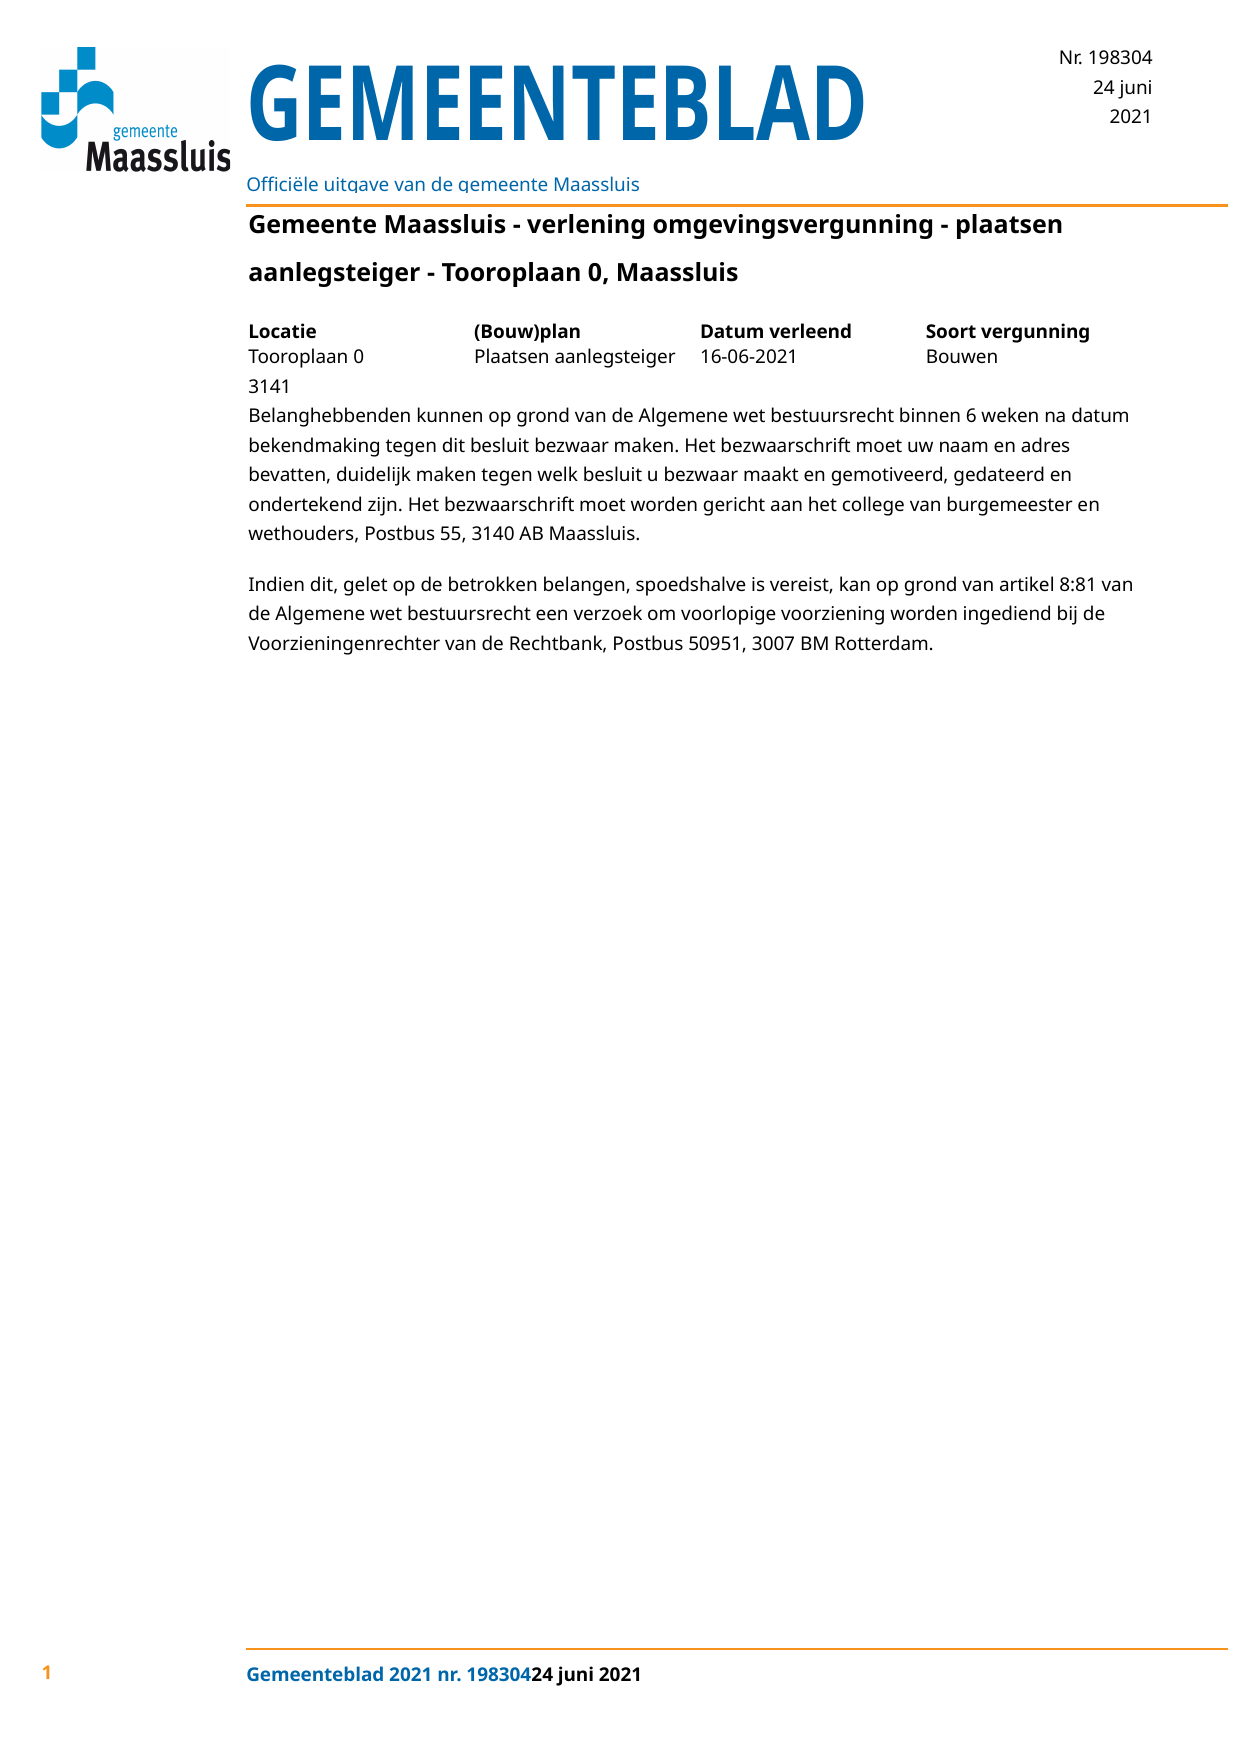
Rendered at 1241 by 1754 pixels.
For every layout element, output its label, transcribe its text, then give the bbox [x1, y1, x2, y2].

table_cell Tooroplaan 0 3141 [248, 344, 474, 399]
text Belanghebbenden kunnen op grond van de Algemene wet bestuursrecht binnen 6 weken na datum bekendmaking tegen dit besluit bezwaar maken. Het bezwaarschrift moet uw naam en adres bevatten, duidelijk maken tegen welk besluit u bezwaar maakt en gemotiveerd, gedateerd en ondertekend zijn. Het bezwaarschrift moet worden gericht aan het college van burgemeester en wethouders, Postbus 55, 3140 AB Maassluis. [248, 402, 1152, 546]
table_cell Plaatsen aanlegsteiger [474, 344, 700, 399]
text Gemeente Maassluis - verlening omgevingsvergunning - plaatsen aanlegsteiger - Tooroplaan 0, Maassluis [248, 207, 1152, 288]
table_header Soort vergunning [926, 318, 1152, 344]
table_cell Bouwen [926, 344, 1152, 399]
picture [41, 47, 77, 92]
table_cell 16-06-2021 [700, 344, 926, 399]
table_header Datum verleend [700, 318, 926, 344]
picture [41, 47, 231, 172]
table_header (Bouw)plan [474, 318, 700, 344]
table_header Locatie [248, 318, 474, 344]
text Indien dit, gelet op de betrokken belangen, spoedshalve is vereist, kan op grond van artikel 8:81 van de Algemene wet bestuursrecht een verzoek om voorlopige voorziening worden ingediend bij de Voorzieningenrechter van de Rechtbank, Postbus 50951, 3007 BM Rotterdam. [248, 571, 1152, 656]
